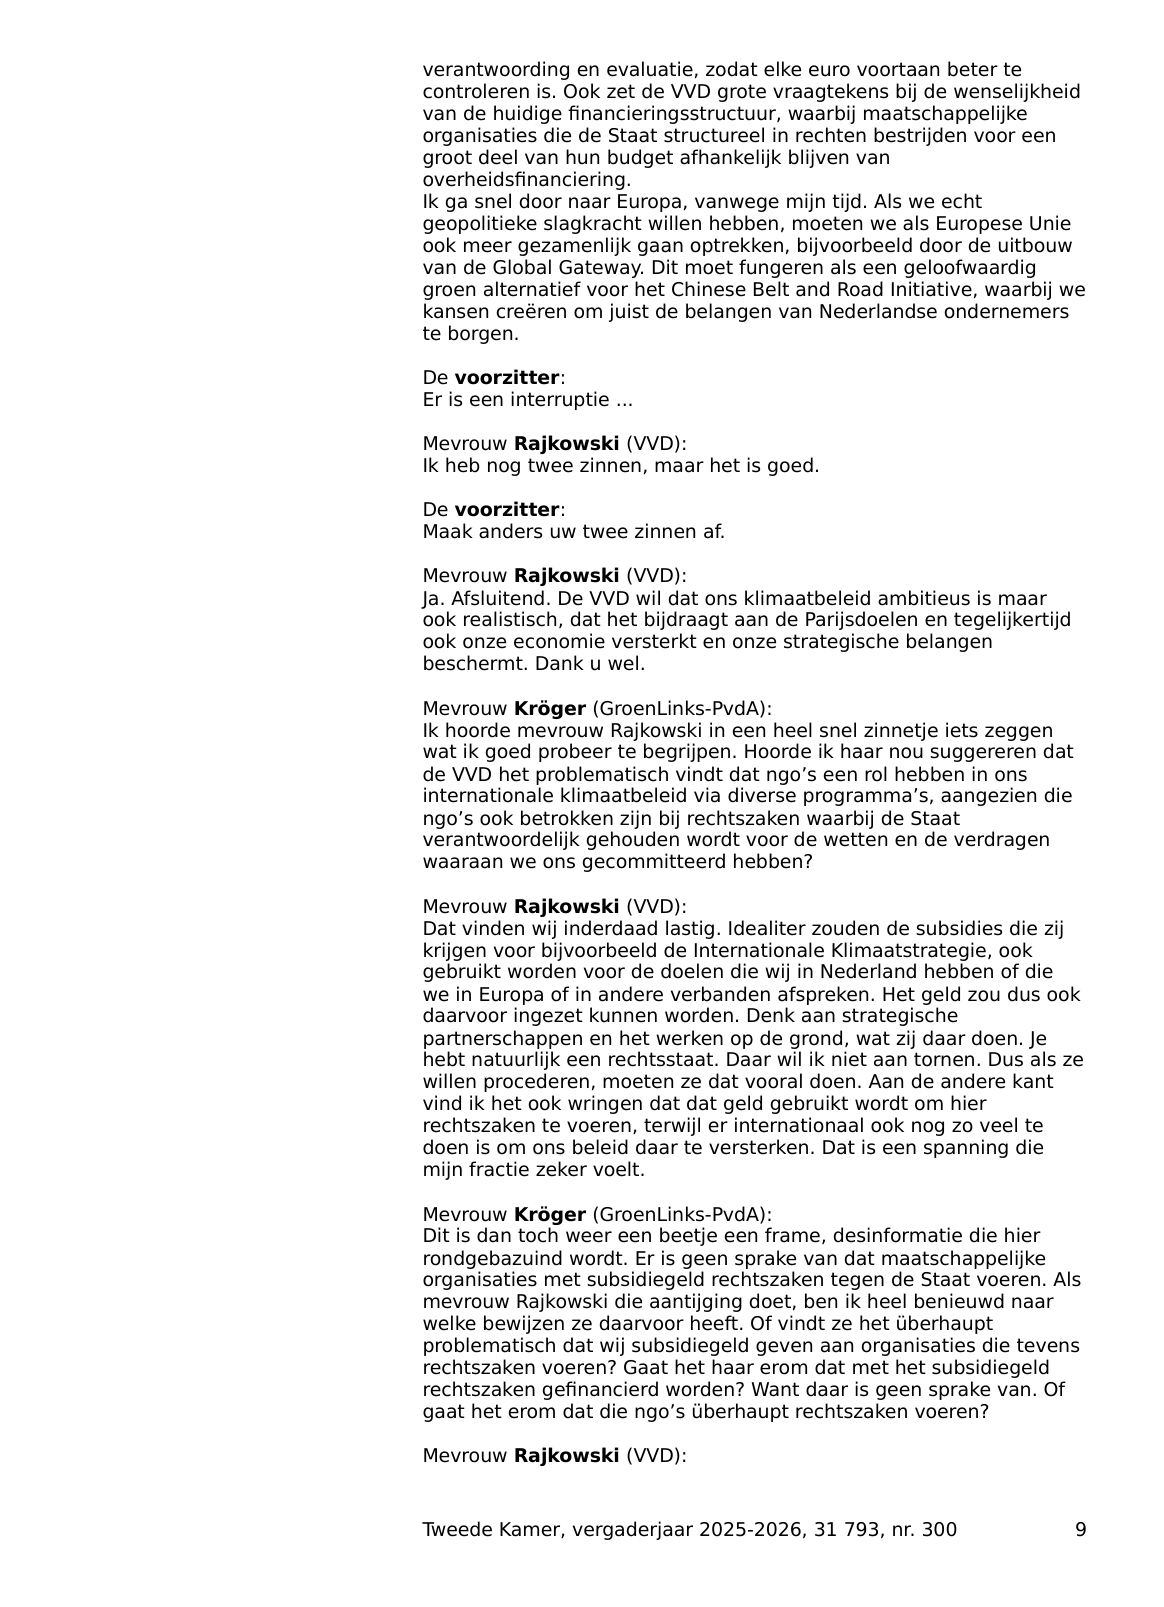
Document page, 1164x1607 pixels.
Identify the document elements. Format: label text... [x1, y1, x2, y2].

text De voorzitter: [422, 367, 1087, 389]
text Ik ga snel door naar Europa, vanwege mijn tijd. Als we echt geopolitieke slagkracht willen hebben, moeten we als Europese Unie ook meer gezamenlijk gaan optrekken, bijvoorbeeld door de uitbouw van de Global Gateway. Dit moet fungeren als een geloofwaardig groen alternatief voor het Chinese Belt and Road Initiative, waarbij we kansen creëren om juist de belangen van Nederlandse ondernemers te borgen. [422, 191, 1087, 345]
text Mevrouw Kröger (GroenLinks-PvdA): [422, 697, 1087, 719]
text Ik heb nog twee zinnen, maar het is goed. [422, 455, 1087, 477]
text Ja. Afsluitend. De VVD wil dat ons klimaatbeleid ambitieus is maar ook realistisch, dat het bijdraagt aan de Parijsdoelen en tegelijkertijd ook onze economie versterkt en onze strategische belangen beschermt. Dank u wel. [422, 587, 1087, 675]
text De voorzitter: [422, 499, 1087, 521]
text Maak anders uw twee zinnen af. [422, 521, 1087, 543]
text verantwoording en evaluatie, zodat elke euro voortaan beter te controleren is. Ook zet de VVD grote vraagtekens bij de wenselijkheid van de huidige financieringsstructuur, waarbij maatschappelijke organisaties die de Staat structureel in rechten bestrijden voor een groot deel van hun budget afhankelijk blijven van overheidsfinanciering. [422, 59, 1087, 191]
text Dit is dan toch weer een beetje een frame, desinformatie die hier rondgebazuind wordt. Er is geen sprake van dat maatschappelijke organisaties met subsidiegeld rechtszaken tegen de Staat voeren. Als mevrouw Rajkowski die aantijging doet, ben ik heel benieuwd naar welke bewijzen ze daarvoor heeft. Of vindt ze het überhaupt problematisch dat wij subsidiegeld geven aan organisaties die tevens rechtszaken voeren? Gaat het haar erom dat met het subsidiegeld rechtszaken gefinancierd worden? Want daar is geen sprake van. Of gaat het erom dat die ngo’s überhaupt rechtszaken voeren? [422, 1225, 1087, 1423]
text Mevrouw Rajkowski (VVD): [422, 1445, 1087, 1467]
text Ik hoorde mevrouw Rajkowski in een heel snel zinnetje iets zeggen wat ik goed probeer te begrijpen. Hoorde ik haar nou suggereren dat de VVD het problematisch vindt dat ngo’s een rol hebben in ons internationale klimaatbeleid via diverse programma’s, aangezien die ngo’s ook betrokken zijn bij rechtszaken waarbij de Staat verantwoordelijk gehouden wordt voor de wetten en de verdragen waaraan we ons gecommitteerd hebben? [422, 719, 1087, 873]
text Mevrouw Rajkowski (VVD): [422, 896, 1087, 917]
text Mevrouw Rajkowski (VVD): [422, 433, 1087, 455]
text Er is een interruptie ... [422, 389, 1087, 411]
text Dat vinden wij inderdaad lastig. Idealiter zouden de subsidies die zij krijgen voor bijvoorbeeld de Internationale Klimaatstrategie, ook gebruikt worden voor de doelen die wij in Nederland hebben of die we in Europa of in andere verbanden afspreken. Het geld zou dus ook daarvoor ingezet kunnen worden. Denk aan strategische partnerschappen en het werken op de grond, wat zij daar doen. Je hebt natuurlijk een rechtsstaat. Daar wil ik niet aan tornen. Dus als ze willen procederen, moeten ze dat vooral doen. Aan de andere kant vind ik het ook wringen dat dat geld gebruikt wordt om hier rechtszaken te voeren, terwijl er internationaal ook nog zo veel te doen is om ons beleid daar te versterken. Dat is een spanning die mijn fractie zeker voelt. [422, 917, 1087, 1181]
text Mevrouw Kröger (GroenLinks-PvdA): [422, 1203, 1087, 1225]
text Mevrouw Rajkowski (VVD): [422, 565, 1087, 587]
